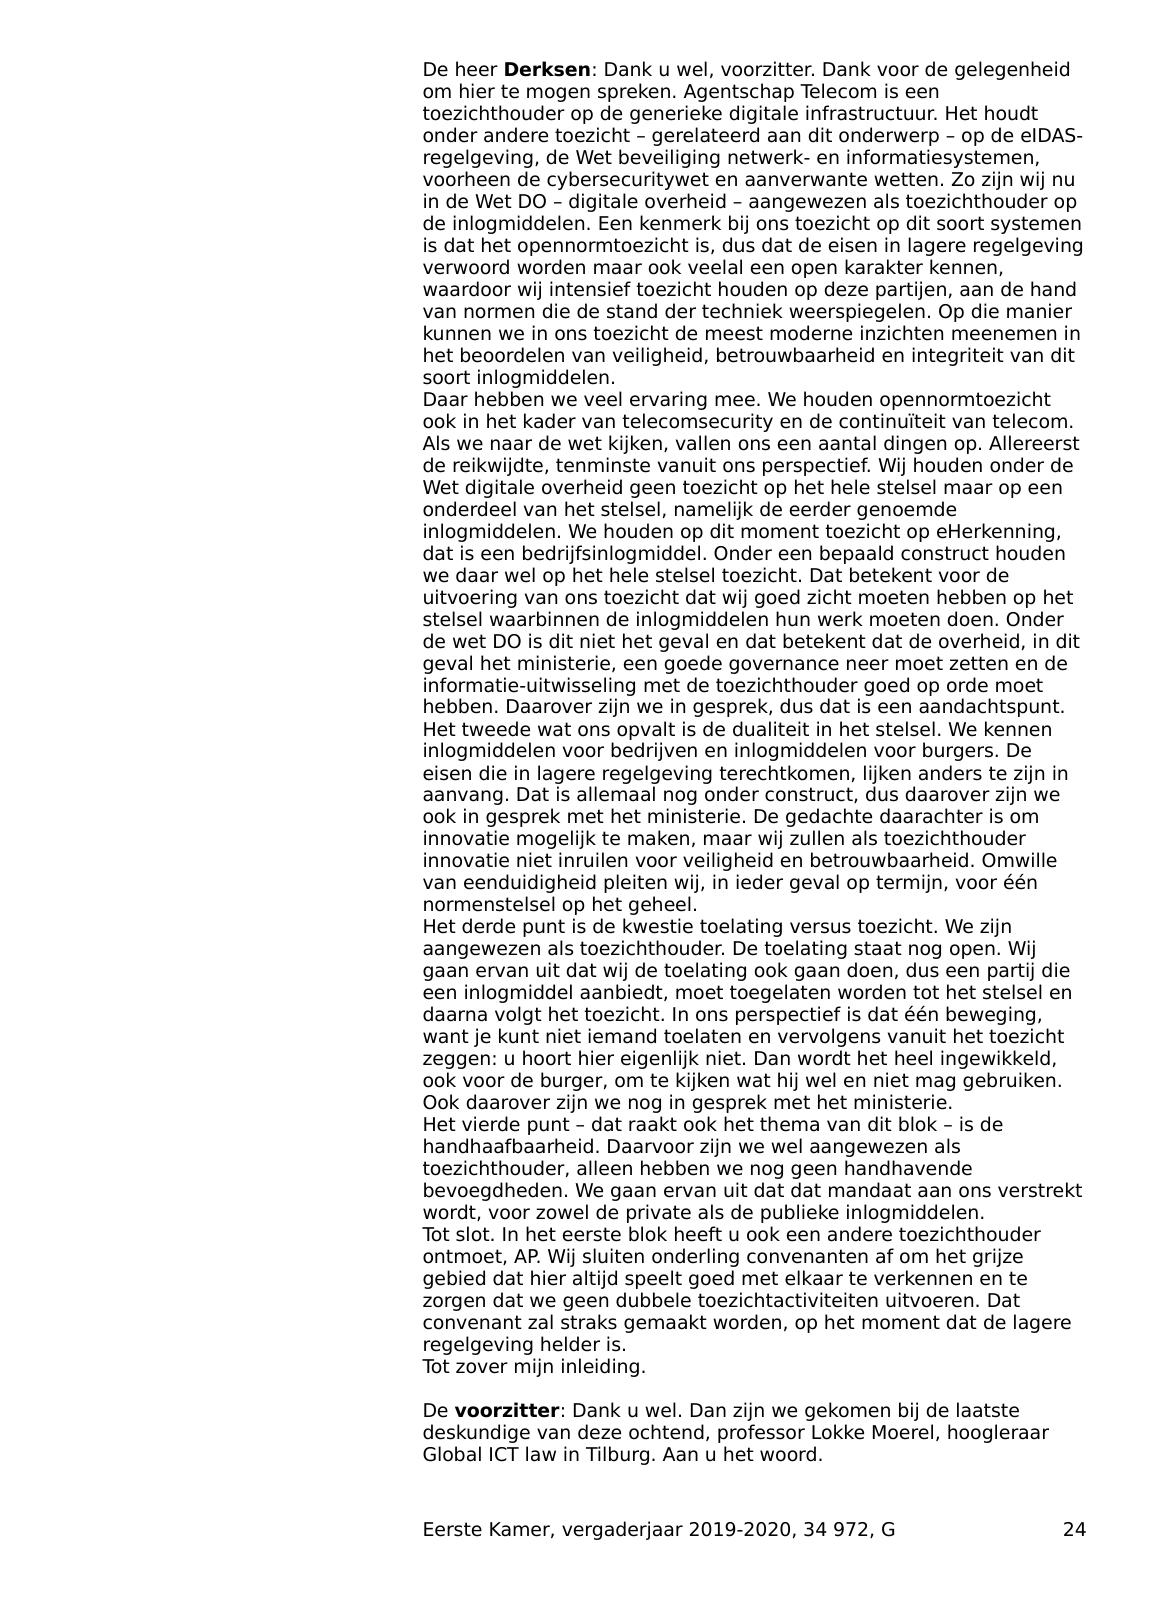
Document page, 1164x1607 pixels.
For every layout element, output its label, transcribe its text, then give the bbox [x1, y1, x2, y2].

text Tot slot. In het eerste blok heeft u ook een andere toezichthouder ontmoet, AP. Wij sluiten onderling convenanten af om het grijze gebied dat hier altijd speelt goed met elkaar te verkennen en te zorgen dat we geen dubbele toezichtactiviteiten uitvoeren. Dat convenant zal straks gemaakt worden, op het moment dat de lagere regelgeving helder is. [422, 1224, 1087, 1356]
text Het tweede wat ons opvalt is de dualiteit in het stelsel. We kennen inlogmiddelen voor bedrijven en inlogmiddelen voor burgers. De eisen die in lagere regelgeving terechtkomen, lijken anders te zijn in aanvang. Dat is allemaal nog onder construct, dus daarover zijn we ook in gesprek met het ministerie. De gedachte daarachter is om innovatie mogelijk te maken, maar wij zullen als toezichthouder innovatie niet inruilen voor veiligheid en betrouwbaarheid. Omwille van eenduidigheid pleiten wij, in ieder geval op termijn, voor één normenstelsel op het geheel. [422, 718, 1087, 916]
text De voorzitter: Dank u wel. Dan zijn we gekomen bij de laatste deskundige van deze ochtend, professor Lokke Moerel, hoogleraar Global ICT law in Tilburg. Aan u het woord. [422, 1400, 1087, 1466]
text Het derde punt is de kwestie toelating versus toezicht. We zijn aangewezen als toezichthouder. De toelating staat nog open. Wij gaan ervan uit dat wij de toelating ook gaan doen, dus een partij die een inlogmiddel aanbiedt, moet toegelaten worden tot het stelsel en daarna volgt het toezicht. In ons perspectief is dat één beweging, want je kunt niet iemand toelaten en vervolgens vanuit het toezicht zeggen: u hoort hier eigenlijk niet. Dan wordt het heel ingewikkeld, ook voor de burger, om te kijken wat hij wel en niet mag gebruiken. Ook daarover zijn we nog in gesprek met het ministerie. [422, 916, 1087, 1114]
text Als we naar de wet kijken, vallen ons een aantal dingen op. Allereerst de reikwijdte, tenminste vanuit ons perspectief. Wij houden onder de Wet digitale overheid geen toezicht op het hele stelsel maar op een onderdeel van het stelsel, namelijk de eerder genoemde inlogmiddelen. We houden op dit moment toezicht op eHerkenning, dat is een bedrijfsinlogmiddel. Onder een bepaald construct houden we daar wel op het hele stelsel toezicht. Dat betekent voor de uitvoering van ons toezicht dat wij goed zicht moeten hebben op het stelsel waarbinnen de inlogmiddelen hun werk moeten doen. Onder de wet DO is dit niet het geval en dat betekent dat de overheid, in dit geval het ministerie, een goede governance neer moet zetten en de informatie-uitwisseling met de toezichthouder goed op orde moet hebben. Daarover zijn we in gesprek, dus dat is een aandachtspunt. [422, 433, 1087, 718]
text Het vierde punt – dat raakt ook het thema van dit blok – is de handhaafbaarheid. Daarvoor zijn we wel aangewezen als toezichthouder, alleen hebben we nog geen handhavende bevoegdheden. We gaan ervan uit dat dat mandaat aan ons verstrekt wordt, voor zowel de private als de publieke inlogmiddelen. [422, 1114, 1087, 1224]
text Daar hebben we veel ervaring mee. We houden opennormtoezicht ook in het kader van telecomsecurity en de continuïteit van telecom. [422, 389, 1087, 433]
text De heer Derksen: Dank u wel, voorzitter. Dank voor de gelegenheid om hier te mogen spreken. Agentschap Telecom is een toezichthouder op de generieke digitale infrastructuur. Het houdt onder andere toezicht – gerelateerd aan dit onderwerp – op de eIDAS-regelgeving, de Wet beveiliging netwerk- en informatiesystemen, voorheen de cybersecuritywet en aanverwante wetten. Zo zijn wij nu in de Wet DO – digitale overheid – aangewezen als toezichthouder op de inlogmiddelen. Een kenmerk bij ons toezicht op dit soort systemen is dat het opennormtoezicht is, dus dat de eisen in lagere regelgeving verwoord worden maar ook veelal een open karakter kennen, waardoor wij intensief toezicht houden op deze partijen, aan de hand van normen die de stand der techniek weerspiegelen. Op die manier kunnen we in ons toezicht de meest moderne inzichten meenemen in het beoordelen van veiligheid, betrouwbaarheid en integriteit van dit soort inlogmiddelen. [422, 59, 1087, 389]
text Tot zover mijn inleiding. [422, 1356, 1087, 1378]
